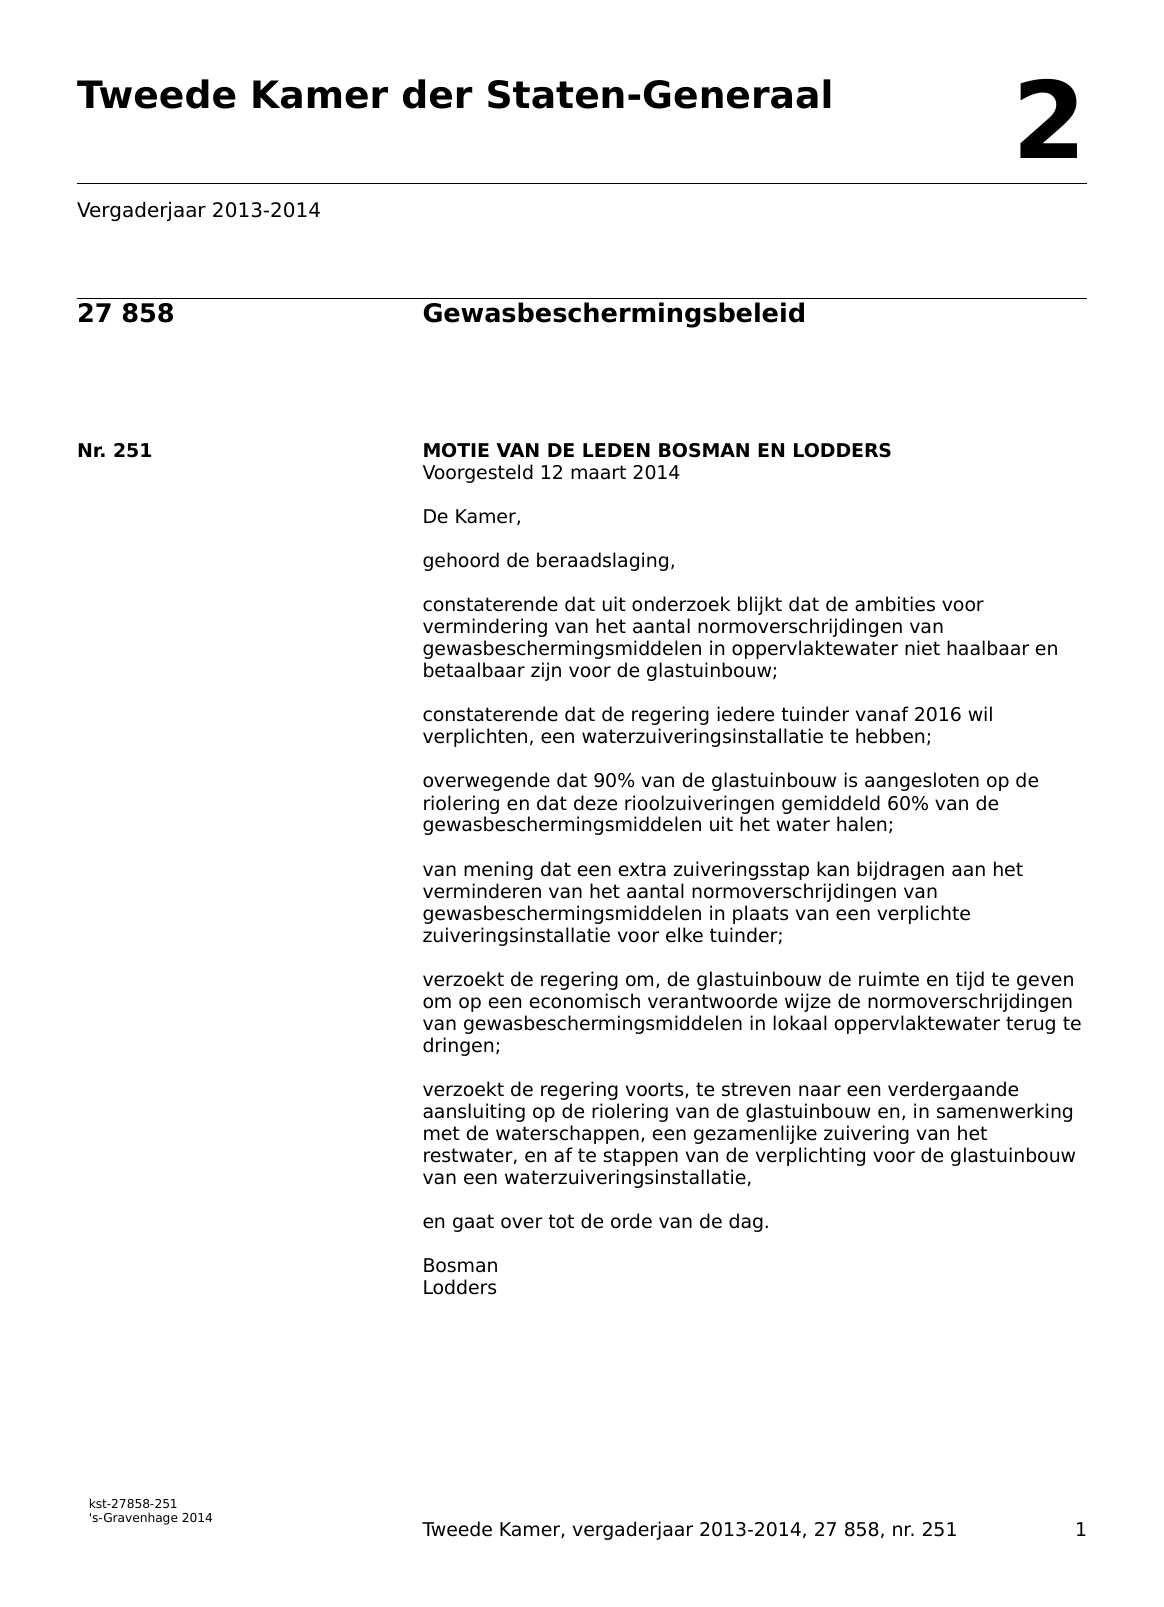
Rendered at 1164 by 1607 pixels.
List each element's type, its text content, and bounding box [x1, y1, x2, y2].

table_header 2 [886, 59, 1087, 183]
text overwegende dat 90% van de glastuinbouw is aangesloten op de riolering en dat deze rioolzuiveringen gemiddeld 60% van de gewasbeschermingsmiddelen uit het water halen; [422, 770, 1087, 836]
text Bosman [422, 1255, 1087, 1277]
subtitle 27 858 Gewasbeschermingsbeleid [77, 299, 1087, 329]
text kst-27858-251 [88, 1497, 323, 1511]
subtitle Nr. 251 MOTIE VAN DE LEDEN BOSMAN EN LODDERS [77, 440, 1087, 462]
text Voorgesteld 12 maart 2014 [422, 462, 1087, 484]
text De Kamer, [422, 506, 1087, 528]
text verzoekt de regering voorts, te streven naar een verdergaande aansluiting op de riolering van de glastuinbouw en, in samenwerking met de waterschappen, een gezamenlijke zuivering van het restwater, en af te stappen van de verplichting voor de glastuinbouw van een waterzuiveringsinstallatie, [422, 1079, 1087, 1189]
text van mening dat een extra zuiveringsstap kan bijdragen aan het verminderen van het aantal normoverschrijdingen van gewasbeschermingsmiddelen in plaats van een verplichte zuiveringsinstallatie voor elke tuinder; [422, 858, 1087, 946]
table_cell Vergaderjaar 2013-2014 [77, 184, 1087, 298]
text en gaat over tot de orde van de dag. [422, 1211, 1087, 1233]
text constaterende dat de regering iedere tuinder vanaf 2016 wil verplichten, een waterzuiveringsinstallatie te hebben; [422, 704, 1087, 748]
text Lodders [422, 1277, 1087, 1299]
text gehoord de beraadslaging, [422, 550, 1087, 572]
text constaterende dat uit onderzoek blijkt dat de ambities voor vermindering van het aantal normoverschrijdingen van gewasbeschermingsmiddelen in oppervlaktewater niet haalbaar en betaalbaar zijn voor de glastuinbouw; [422, 594, 1087, 682]
text 's-Gravenhage 2014 [88, 1511, 323, 1525]
table_header Tweede Kamer der Staten-Generaal [77, 59, 886, 183]
text verzoekt de regering om, de glastuinbouw de ruimte en tijd te geven om op een economisch verantwoorde wijze de normoverschrijdingen van gewasbeschermingsmiddelen in lokaal oppervlaktewater terug te dringen; [422, 969, 1087, 1057]
